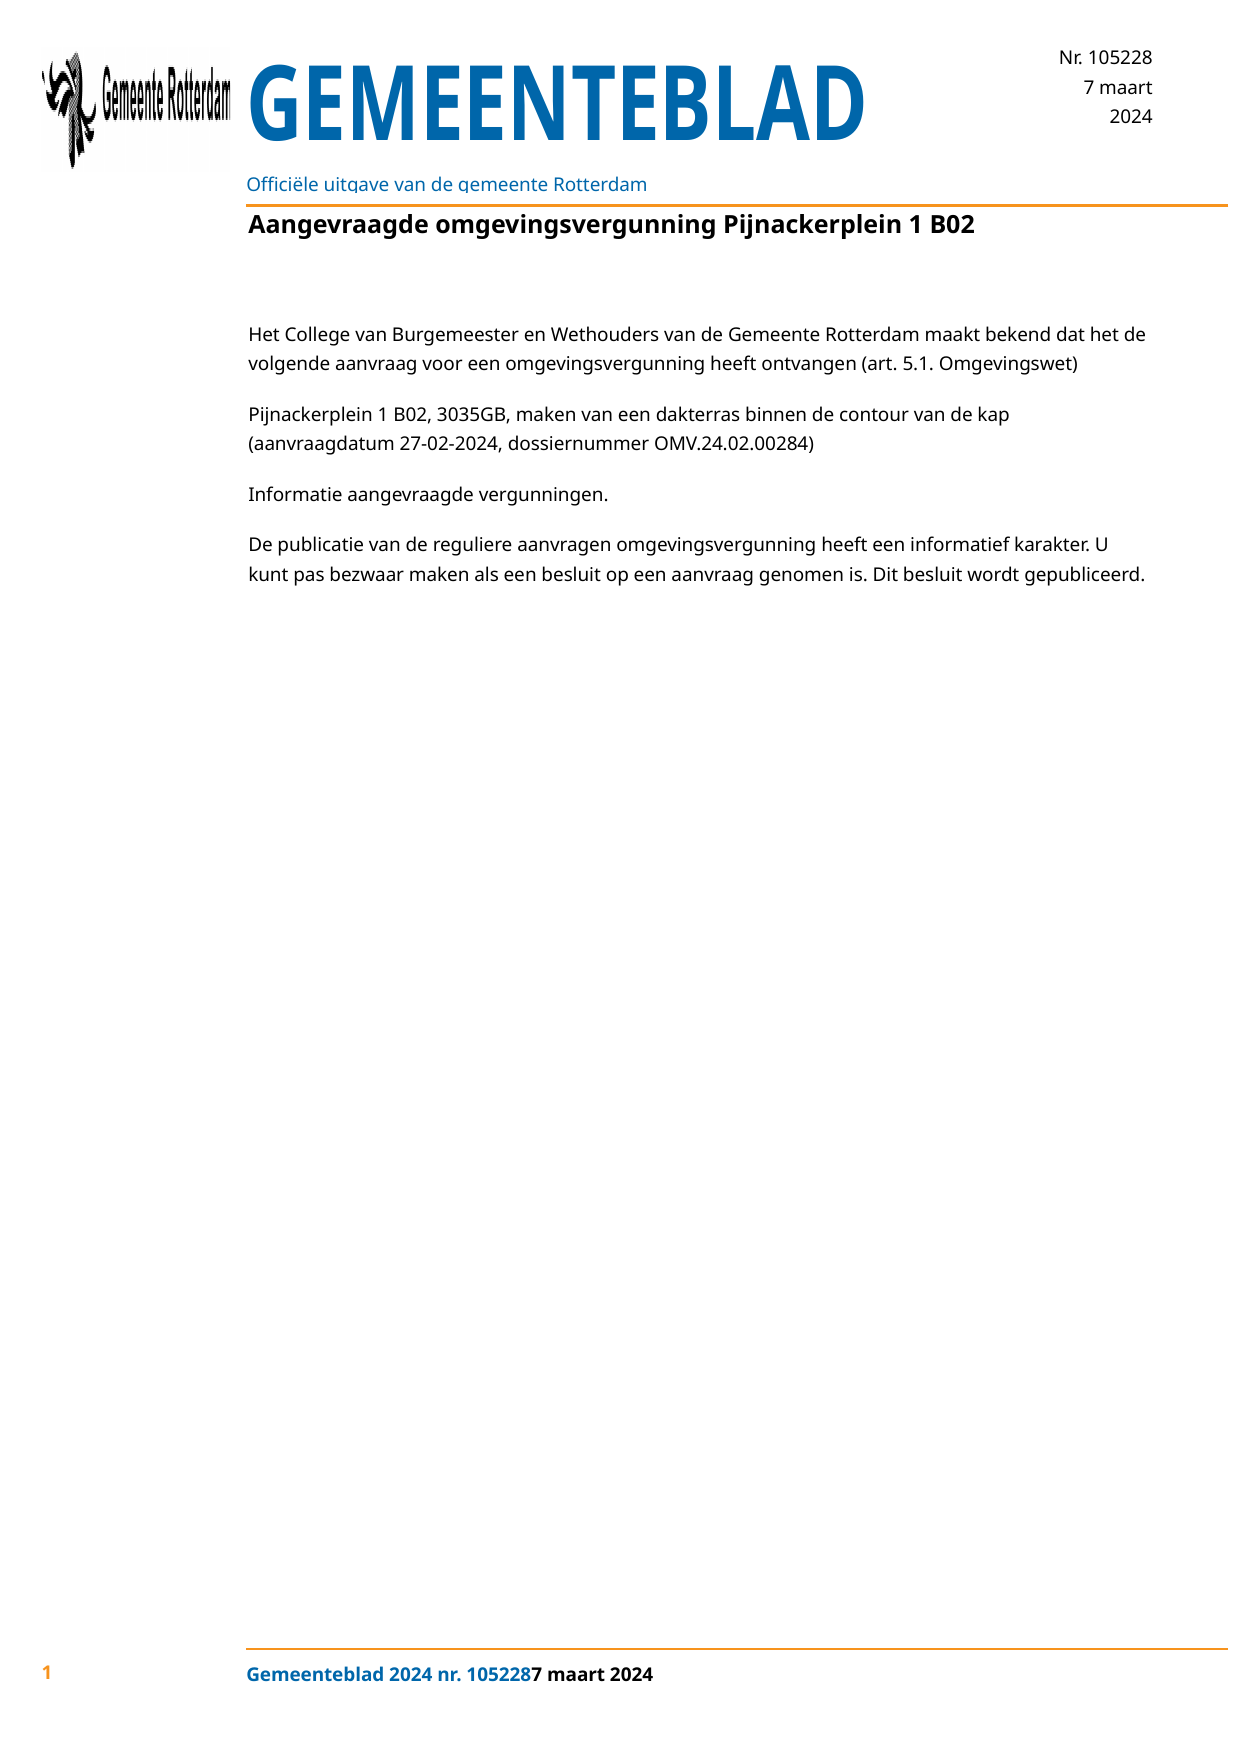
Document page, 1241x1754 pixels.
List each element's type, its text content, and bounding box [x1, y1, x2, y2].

text Pijnackerplein 1 B02, 3035GB, maken van een dakterras binnen de contour van de kap (aanvraagdatum 27-02-2024, dossiernummer OMV.24.02.00284) [248, 401, 1152, 456]
text Informatie aangevraagde vergunningen. [248, 481, 1152, 506]
picture [41, 47, 231, 172]
text Het College van Burgemeester en Wethouders van de Gemeente Rotterdam maakt bekend dat het de volgende aanvraag voor een omgevingsvergunning heeft ontvangen (art. 5.1. Omgevingswet) [248, 321, 1152, 376]
text De publicatie van de reguliere aanvragen omgevingsvergunning heeft een informatief karakter. U kunt pas bezwaar maken als een besluit op een aanvraag genomen is. Dit besluit wordt gepubliceerd. [248, 531, 1152, 586]
text Aangevraagde omgevingsvergunning Pijnackerplein 1 B02 [248, 207, 1152, 241]
